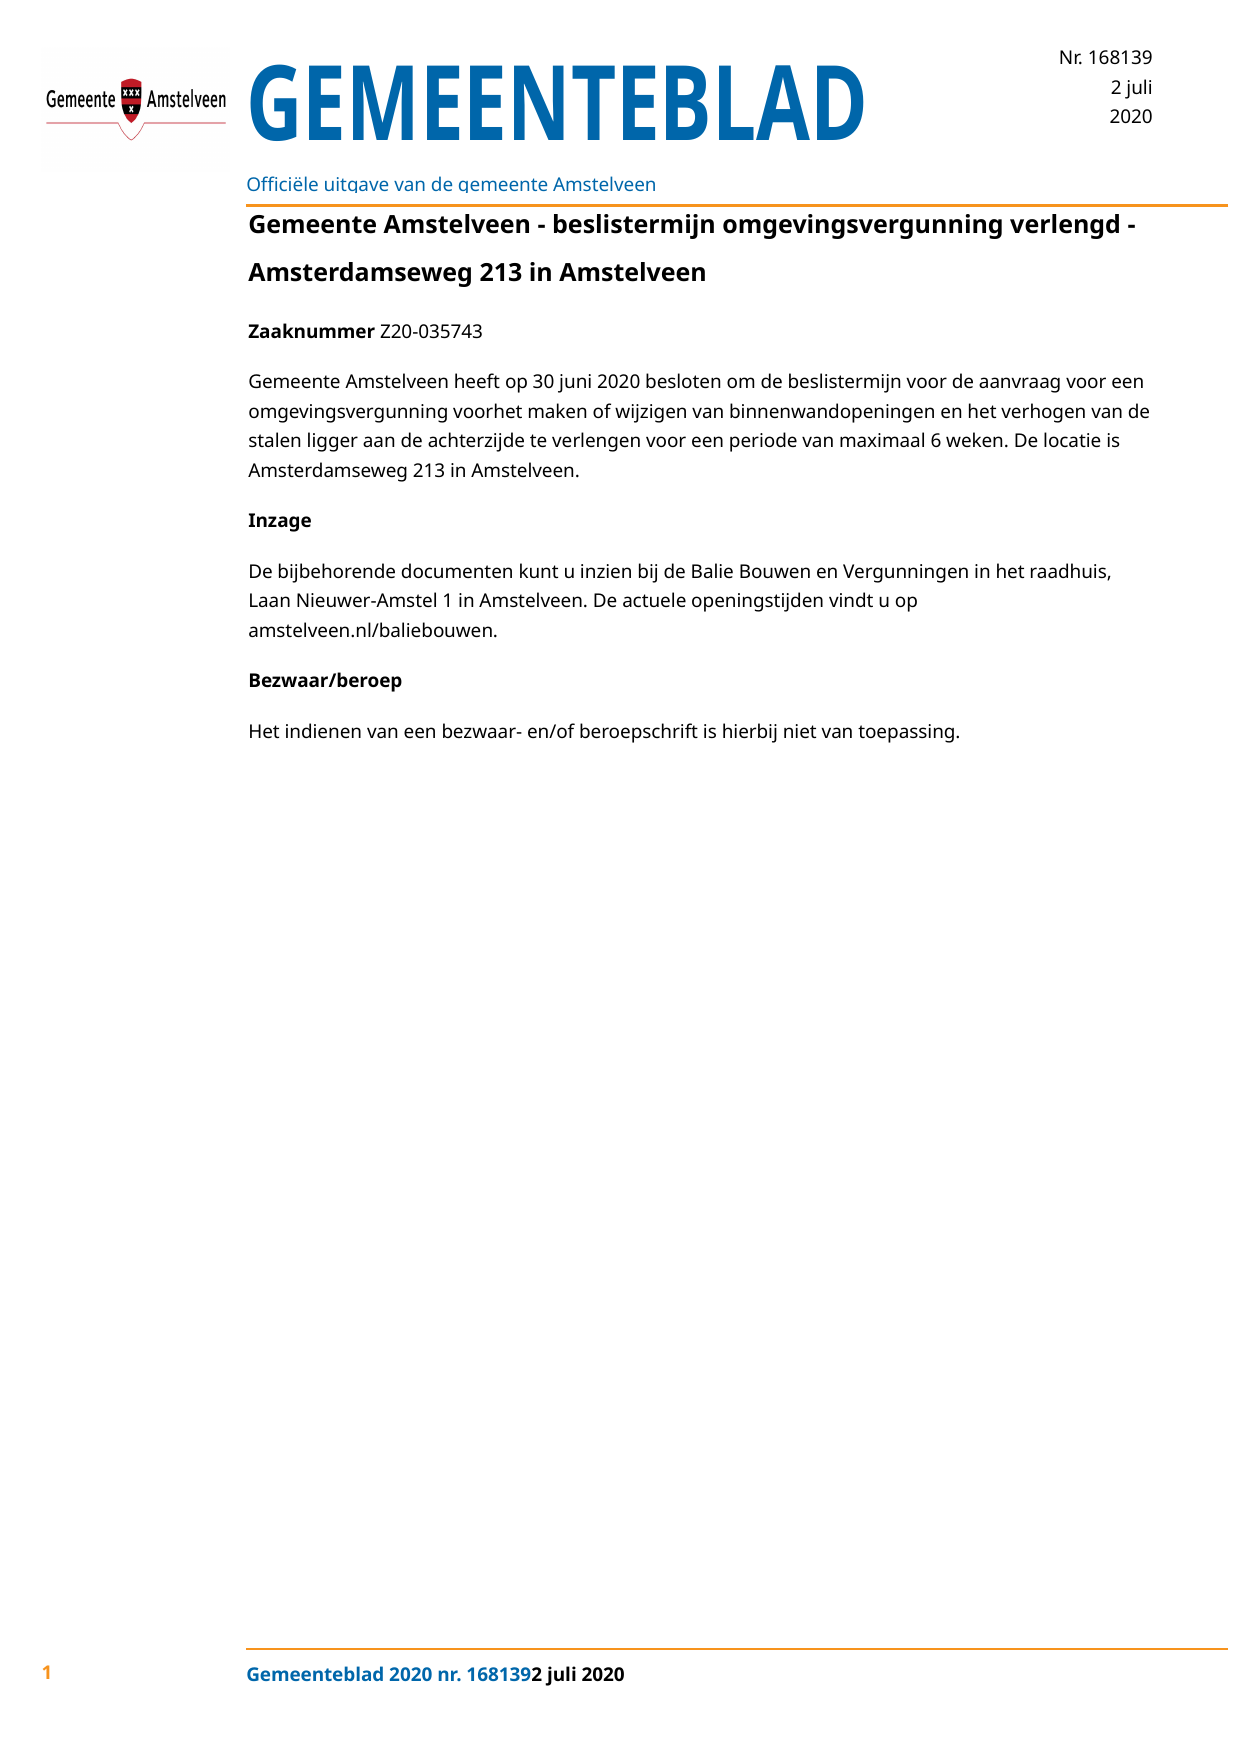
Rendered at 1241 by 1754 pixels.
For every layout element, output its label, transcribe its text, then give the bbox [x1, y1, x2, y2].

text Gemeente Amstelveen heeft op 30 juni 2020 besloten om de beslistermijn voor de aanvraag voor een omgevingsvergunning voorhet maken of wijzigen van binnenwandopeningen en het verhogen van de stalen ligger aan de achterzijde te verlengen voor een periode van maximaal 6 weken. De locatie is Amsterdamseweg 213 in Amstelveen. [248, 368, 1152, 483]
text Gemeente Amstelveen - beslistermijn omgevingsvergunning verlengd - Amsterdamseweg 213 in Amstelveen [248, 207, 1152, 288]
picture [41, 47, 231, 172]
text Het indienen van een bezwaar- en/of beroepschrift is hierbij niet van toepassing. [248, 718, 1152, 744]
text Bezwaar/beroep [248, 667, 1152, 693]
text De bijbehorende documenten kunt u inzien bij de Balie Bouwen en Vergunningen in het raadhuis, Laan Nieuwer-Amstel 1 in Amstelveen. De actuele openingstijden vindt u op amstelveen.nl/baliebouwen. [248, 558, 1152, 643]
text Inzage [248, 507, 1152, 533]
text Zaaknummer Z20-035743 [248, 318, 1152, 344]
